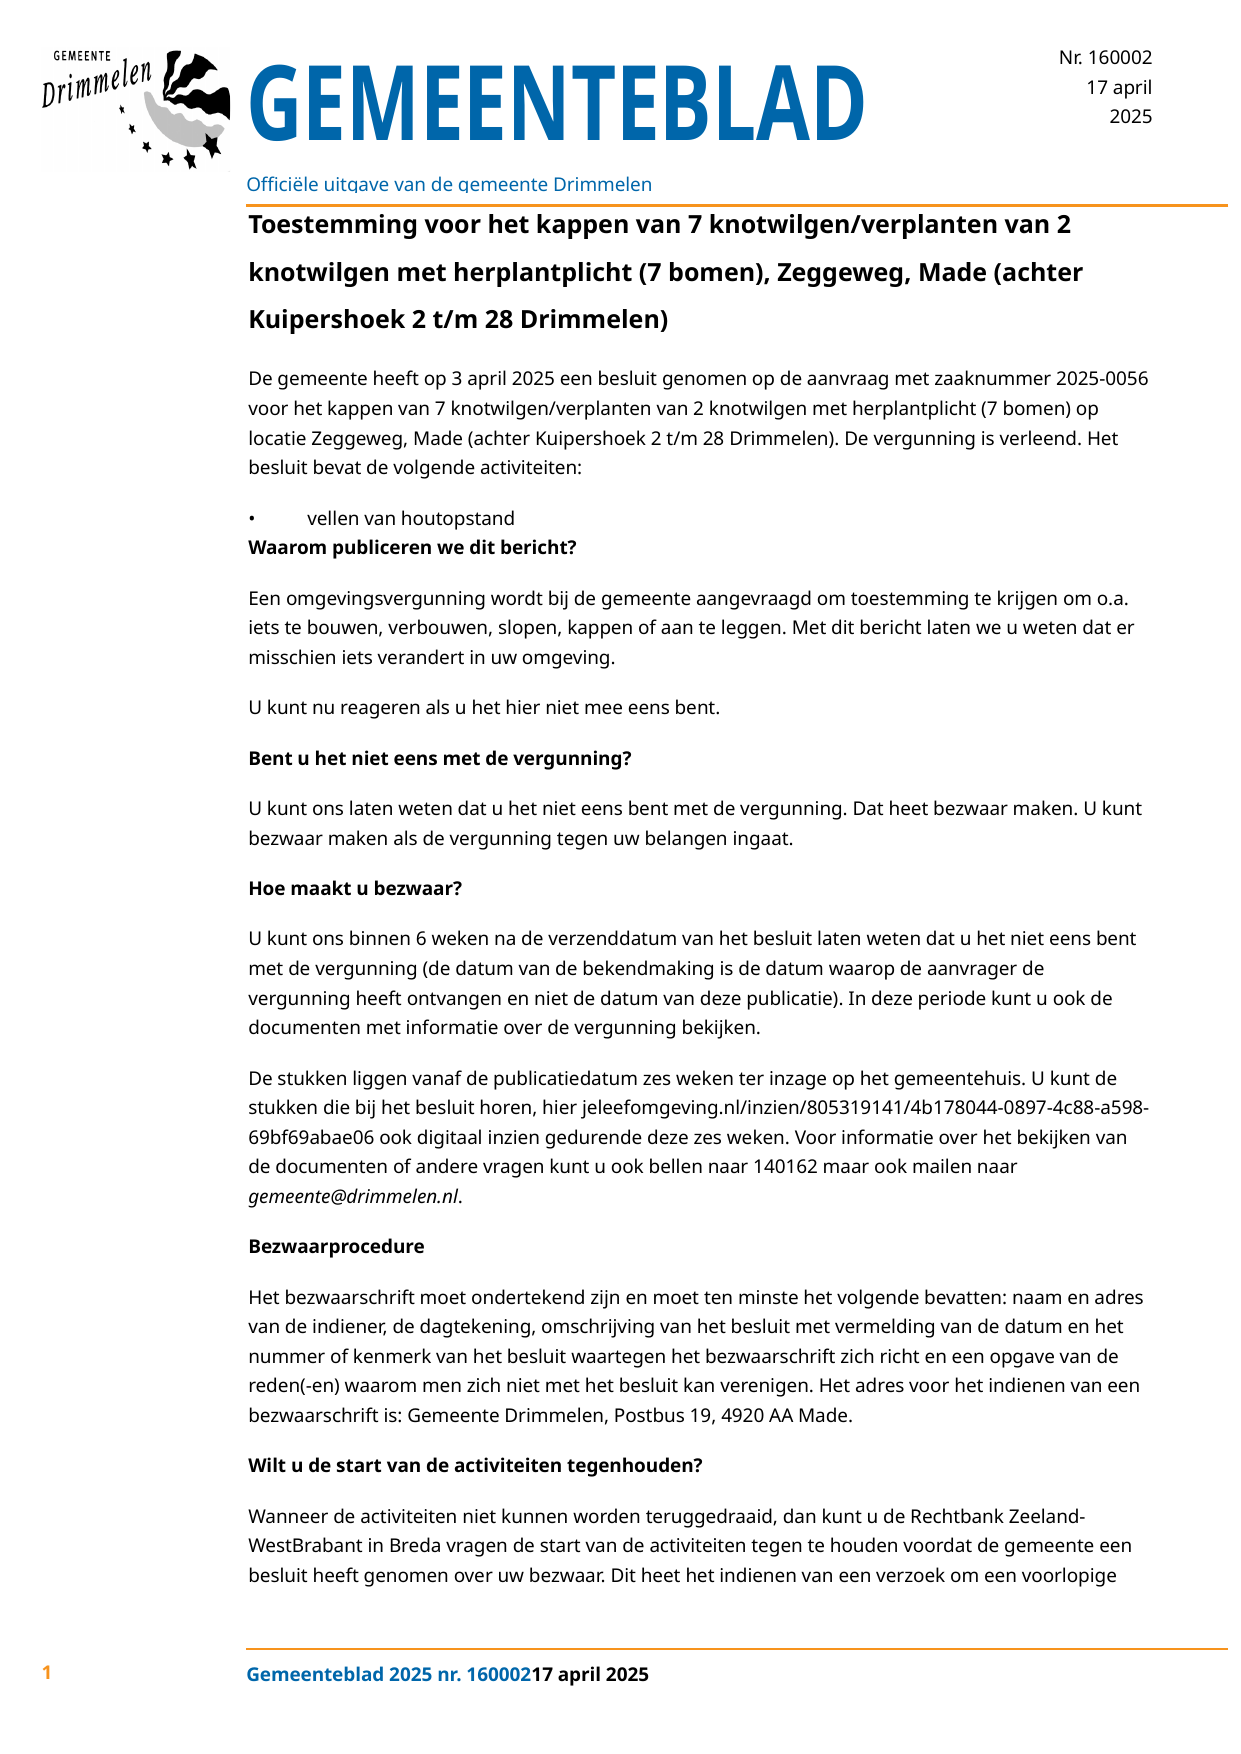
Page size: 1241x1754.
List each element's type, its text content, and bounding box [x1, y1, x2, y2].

text De stukken liggen vanaf de publicatiedatum zes weken ter inzage op het gemeentehuis. U kunt de stukken die bij het besluit horen, hier jeleefomgeving.nl/inzien/805319141/4b178044-0897-4c88-a598-69bf69abae06 ook digitaal inzien gedurende deze zes weken. Voor informatie over het bekijken van de documenten of andere vragen kunt u ook bellen naar 140162 maar ook mailen naar gemeente@drimmelen.nl. [248, 1065, 1152, 1209]
list vellen van houtopstand [248, 505, 1152, 530]
text Het bezwaarschrift moet ondertekend zijn en moet ten minste het volgende bevatten: naam en adres van de indiener, de dagtekening, omschrijving van het besluit met vermelding van de datum en het nummer of kenmerk van het besluit waartegen het bezwaarschrift zich richt en een opgave van de reden(-en) waarom men zich niet met het besluit kan verenigen. Het adres voor het indienen van een bezwaarschrift is: Gemeente Drimmelen, Postbus 19, 4920 AA Made. [248, 1284, 1152, 1428]
text Hoe maakt u bezwaar? [248, 875, 1152, 901]
text U kunt nu reageren als u het hier niet mee eens bent. [248, 694, 1152, 720]
text Bent u het niet eens met de vergunning? [248, 745, 1152, 770]
text U kunt ons binnen 6 weken na de verzenddatum van het besluit laten weten dat u het niet eens bent met de vergunning (de datum van de bekendmaking is de datum waarop de aanvrager de vergunning heeft ontvangen en niet de datum van deze publicatie). In deze periode kunt u ook de documenten met informatie over de vergunning bekijken. [248, 926, 1152, 1040]
text De gemeente heeft op 3 april 2025 een besluit genomen op de aanvraag met zaaknummer 2025-0056 voor het kappen van 7 knotwilgen/verplanten van 2 knotwilgen met herplantplicht (7 bomen) op locatie Zeggeweg, Made (achter Kuipershoek 2 t/m 28 Drimmelen). De vergunning is verleend. Het besluit bevat de volgende activiteiten: [248, 366, 1152, 480]
text U kunt ons laten weten dat u het niet eens bent met de vergunning. Dat heet bezwaar maken. U kunt bezwaar maken als de vergunning tegen uw belangen ingaat. [248, 795, 1152, 850]
text Wanneer de activiteiten niet kunnen worden teruggedraaid, dan kunt u de Rechtbank Zeeland-WestBrabant in Breda vragen de start van de activiteiten tegen te houden voordat de gemeente een besluit heeft genomen over uw bezwaar. Dit heet het indienen van een verzoek om een voorlopige [248, 1503, 1152, 1588]
text Wilt u de start van de activiteiten tegenhouden? [248, 1453, 1152, 1478]
text Toestemming voor het kappen van 7 knotwilgen/verplanten van 2 knotwilgen met herplantplicht (7 bomen), Zeggeweg, Made (achter Kuipershoek 2 t/m 28 Drimmelen) [248, 207, 1152, 336]
text Een omgevingsvergunning wordt bij de gemeente aangevraagd om toestemming te krijgen om o.a. iets te bouwen, verbouwen, slopen, kappen of aan te leggen. Met dit bericht laten we u weten dat er misschien iets verandert in uw omgeving. [248, 585, 1152, 669]
text Bezwaarprocedure [248, 1233, 1152, 1259]
picture [41, 47, 231, 172]
text Waarom publiceren we dit bericht? [248, 534, 1152, 560]
